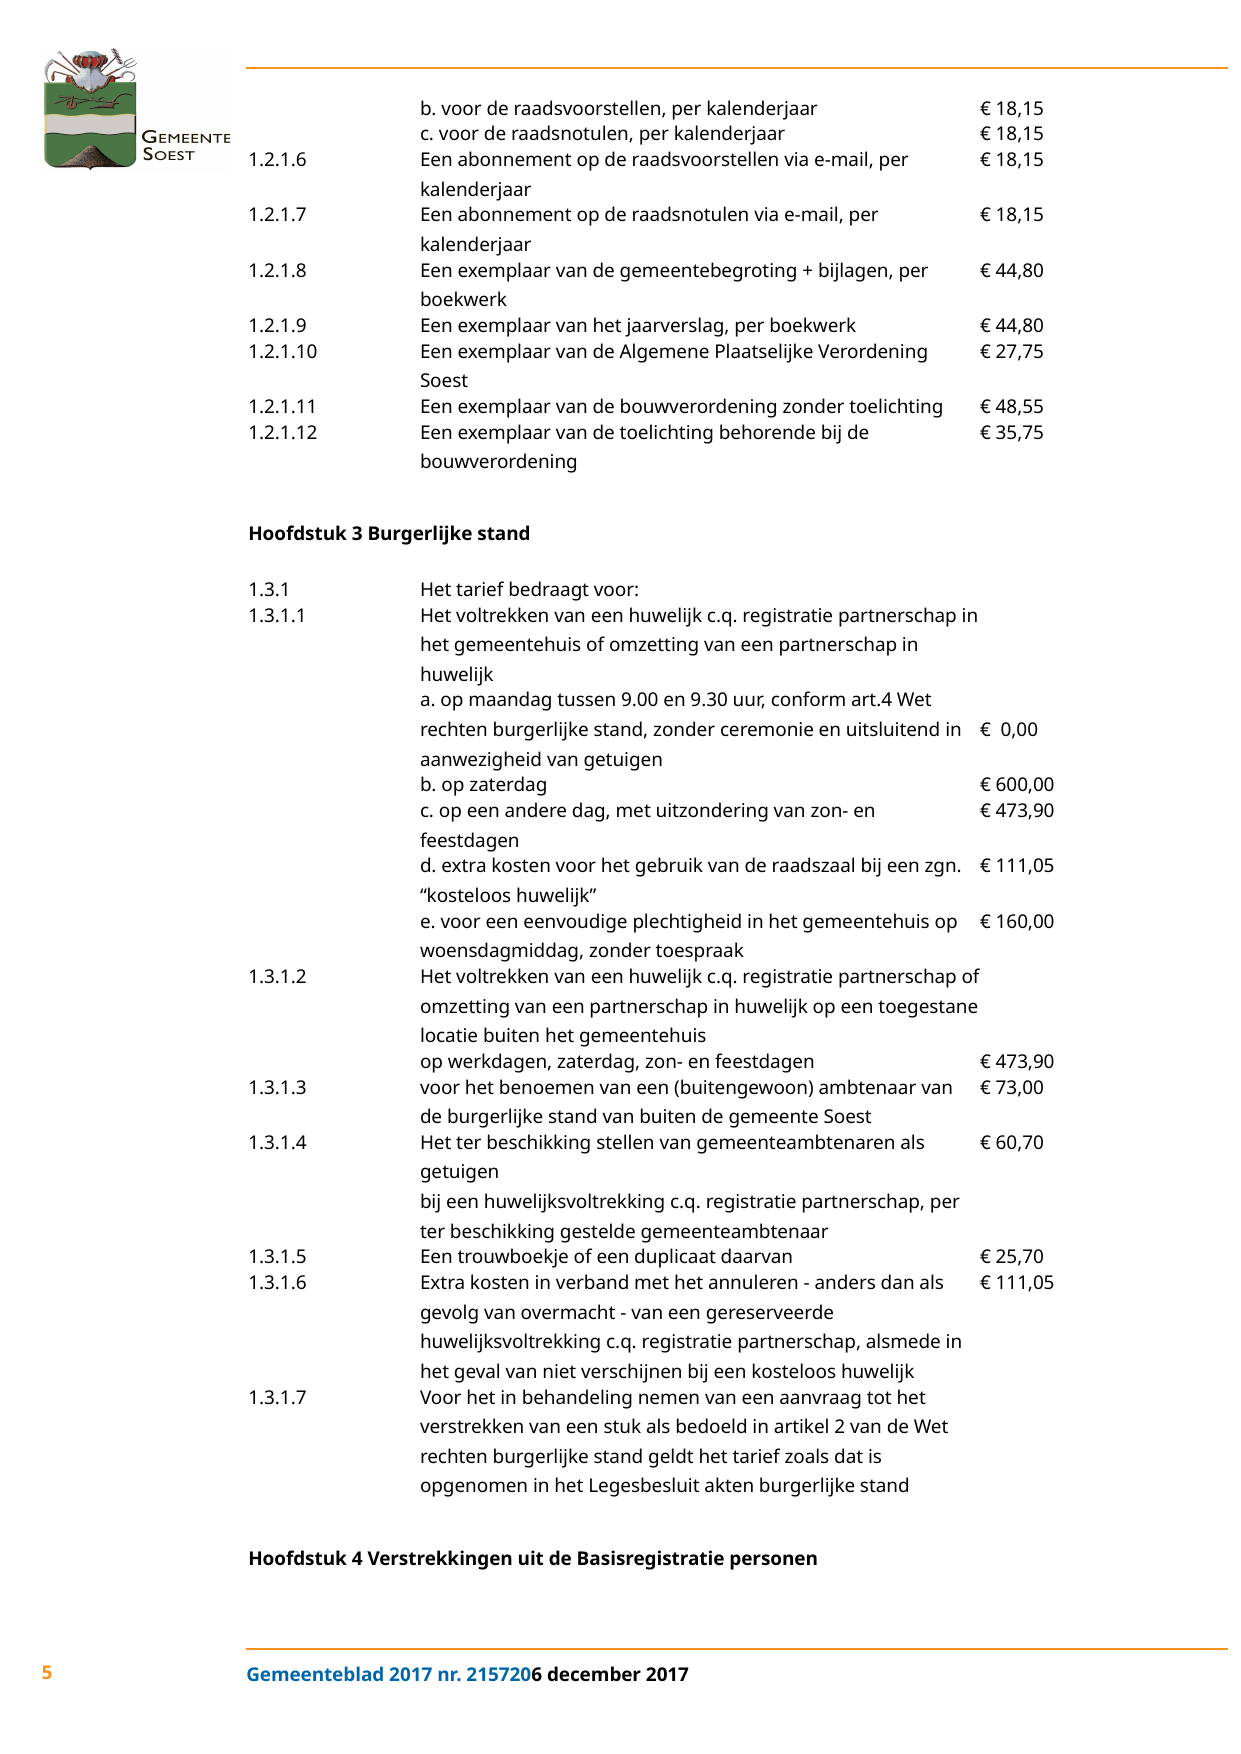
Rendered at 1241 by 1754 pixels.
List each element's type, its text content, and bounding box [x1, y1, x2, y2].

table_cell € 160,00 [980, 908, 1152, 963]
table_cell e. voor een eenvoudige plechtigheid in het gemeentehuis op woensdagmiddag, zonder toespraak [420, 908, 980, 963]
table_cell [248, 797, 420, 853]
table_cell € 473,90 [980, 797, 1152, 853]
table_cell Extra kosten in verband met het annuleren - anders dan als gevolg van overmacht - van een gereserveerde huwelijksvoltrekking c.q. registratie partnerschap, alsmede in het geval van niet verschijnen bij een kosteloos huwelijk [420, 1269, 980, 1384]
table_cell [980, 963, 1152, 1048]
table_cell Het ter beschikking stellen van gemeenteambtenaren als getuigen bij een huwelijksvoltrekking c.q. registratie partnerschap, per ter beschikking gestelde gemeenteambtenaar [420, 1129, 980, 1244]
table_cell Een trouwboekje of een duplicaat daarvan [420, 1244, 980, 1269]
table_cell Een exemplaar van de gemeentebegroting + bijlagen, per boekwerk [420, 257, 980, 312]
table_cell 1.2.1.10 [248, 338, 420, 393]
table_cell 1.2.1.11 [248, 393, 420, 419]
table_cell [248, 908, 420, 963]
table_cell 1.2.1.12 [248, 419, 420, 474]
text Hoofdstuk 3 Burgerlijke stand [248, 521, 1152, 546]
table_cell € 111,05 [980, 853, 1152, 908]
table_cell 1.3.1.4 [248, 1129, 420, 1244]
table_cell € 44,80 [980, 257, 1152, 312]
table_cell a. op maandag tussen 9.00 en 9.30 uur, conform art.4 Wet rechten burgerlijke stand, zonder ceremonie en uitsluitend in aanwezigheid van getuigen [420, 687, 980, 772]
table_cell [248, 687, 420, 772]
table_cell € 18,15 [980, 146, 1152, 202]
table_cell b. op zaterdag [420, 772, 980, 797]
table_cell Het voltrekken van een huwelijk c.q. registratie partnerschap of omzetting van een partnerschap in huwelijk op een toegestane locatie buiten het gemeentehuis [420, 963, 980, 1048]
picture [41, 47, 231, 172]
table_cell 1.3.1.1 [248, 602, 420, 687]
table_cell 1.2.1.7 [248, 202, 420, 257]
table_cell d. extra kosten voor het gebruik van de raadszaal bij een zgn. “kosteloos huwelijk” [420, 853, 980, 908]
table_cell 1.3.1.2 [248, 963, 420, 1048]
table_cell 1.2.1.9 [248, 312, 420, 338]
table_cell [248, 772, 420, 797]
table_cell € 44,80 [980, 312, 1152, 338]
table_cell b. voor de raadsvoorstellen, per kalenderjaar [420, 95, 980, 121]
table_header Het tarief bedraagt voor: [420, 576, 980, 602]
table_cell [248, 95, 420, 121]
table_cell 1.2.1.6 [248, 146, 420, 202]
table_cell € 35,75 [980, 419, 1152, 474]
table_cell € 25,70 [980, 1244, 1152, 1269]
table_cell [980, 602, 1152, 687]
table_cell 1.3.1.3 [248, 1074, 420, 1129]
table_cell € 18,15 [980, 95, 1152, 121]
table_cell [980, 1384, 1152, 1498]
table_cell [248, 1048, 420, 1074]
table_header [980, 576, 1152, 602]
table_cell 1.3.1.7 [248, 1384, 420, 1498]
table_cell € 48,55 [980, 393, 1152, 419]
table_cell 1.2.1.8 [248, 257, 420, 312]
table_cell Een exemplaar van de bouwverordening zonder toelichting [420, 393, 980, 419]
table_cell c. voor de raadsnotulen, per kalenderjaar [420, 121, 980, 146]
table_cell 1.3.1.6 [248, 1269, 420, 1384]
table_cell € 111,05 [980, 1269, 1152, 1384]
table_cell Het voltrekken van een huwelijk c.q. registratie partnerschap in het gemeentehuis of omzetting van een partnerschap in huwelijk [420, 602, 980, 687]
table_cell € 27,75 [980, 338, 1152, 393]
table_cell 1.3.1.5 [248, 1244, 420, 1269]
table_cell Een abonnement op de raadsnotulen via e-mail, per kalenderjaar [420, 202, 980, 257]
table_cell € 73,00 [980, 1074, 1152, 1129]
table_cell € 600,00 [980, 772, 1152, 797]
text Hoofdstuk 4 Verstrekkingen uit de Basisregistratie personen [248, 1545, 1152, 1570]
table_cell € 60,70 [980, 1129, 1152, 1244]
table_cell € 18,15 [980, 202, 1152, 257]
table_cell op werkdagen, zaterdag, zon- en feestdagen [420, 1048, 980, 1074]
table_cell [248, 853, 420, 908]
table_cell voor het benoemen van een (buitengewoon) ambtenaar van de burgerlijke stand van buiten de gemeente Soest [420, 1074, 980, 1129]
table_cell c. op een andere dag, met uitzondering van zon- en feestdagen [420, 797, 980, 853]
table_cell € 0,00 [980, 687, 1152, 772]
table_cell Voor het in behandeling nemen van een aanvraag tot het verstrekken van een stuk als bedoeld in artikel 2 van de Wet rechten burgerlijke stand geldt het tarief zoals dat is opgenomen in het Legesbesluit akten burgerlijke stand [420, 1384, 980, 1498]
table_cell Een exemplaar van het jaarverslag, per boekwerk [420, 312, 980, 338]
table_cell € 473,90 [980, 1048, 1152, 1074]
table_cell € 18,15 [980, 121, 1152, 146]
table_header 1.3.1 [248, 576, 420, 602]
table_cell [248, 121, 420, 146]
table_cell Een exemplaar van de toelichting behorende bij de bouwverordening [420, 419, 980, 474]
table_cell Een exemplaar van de Algemene Plaatselijke Verordening Soest [420, 338, 980, 393]
table_cell Een abonnement op de raadsvoorstellen via e-mail, per kalenderjaar [420, 146, 980, 202]
